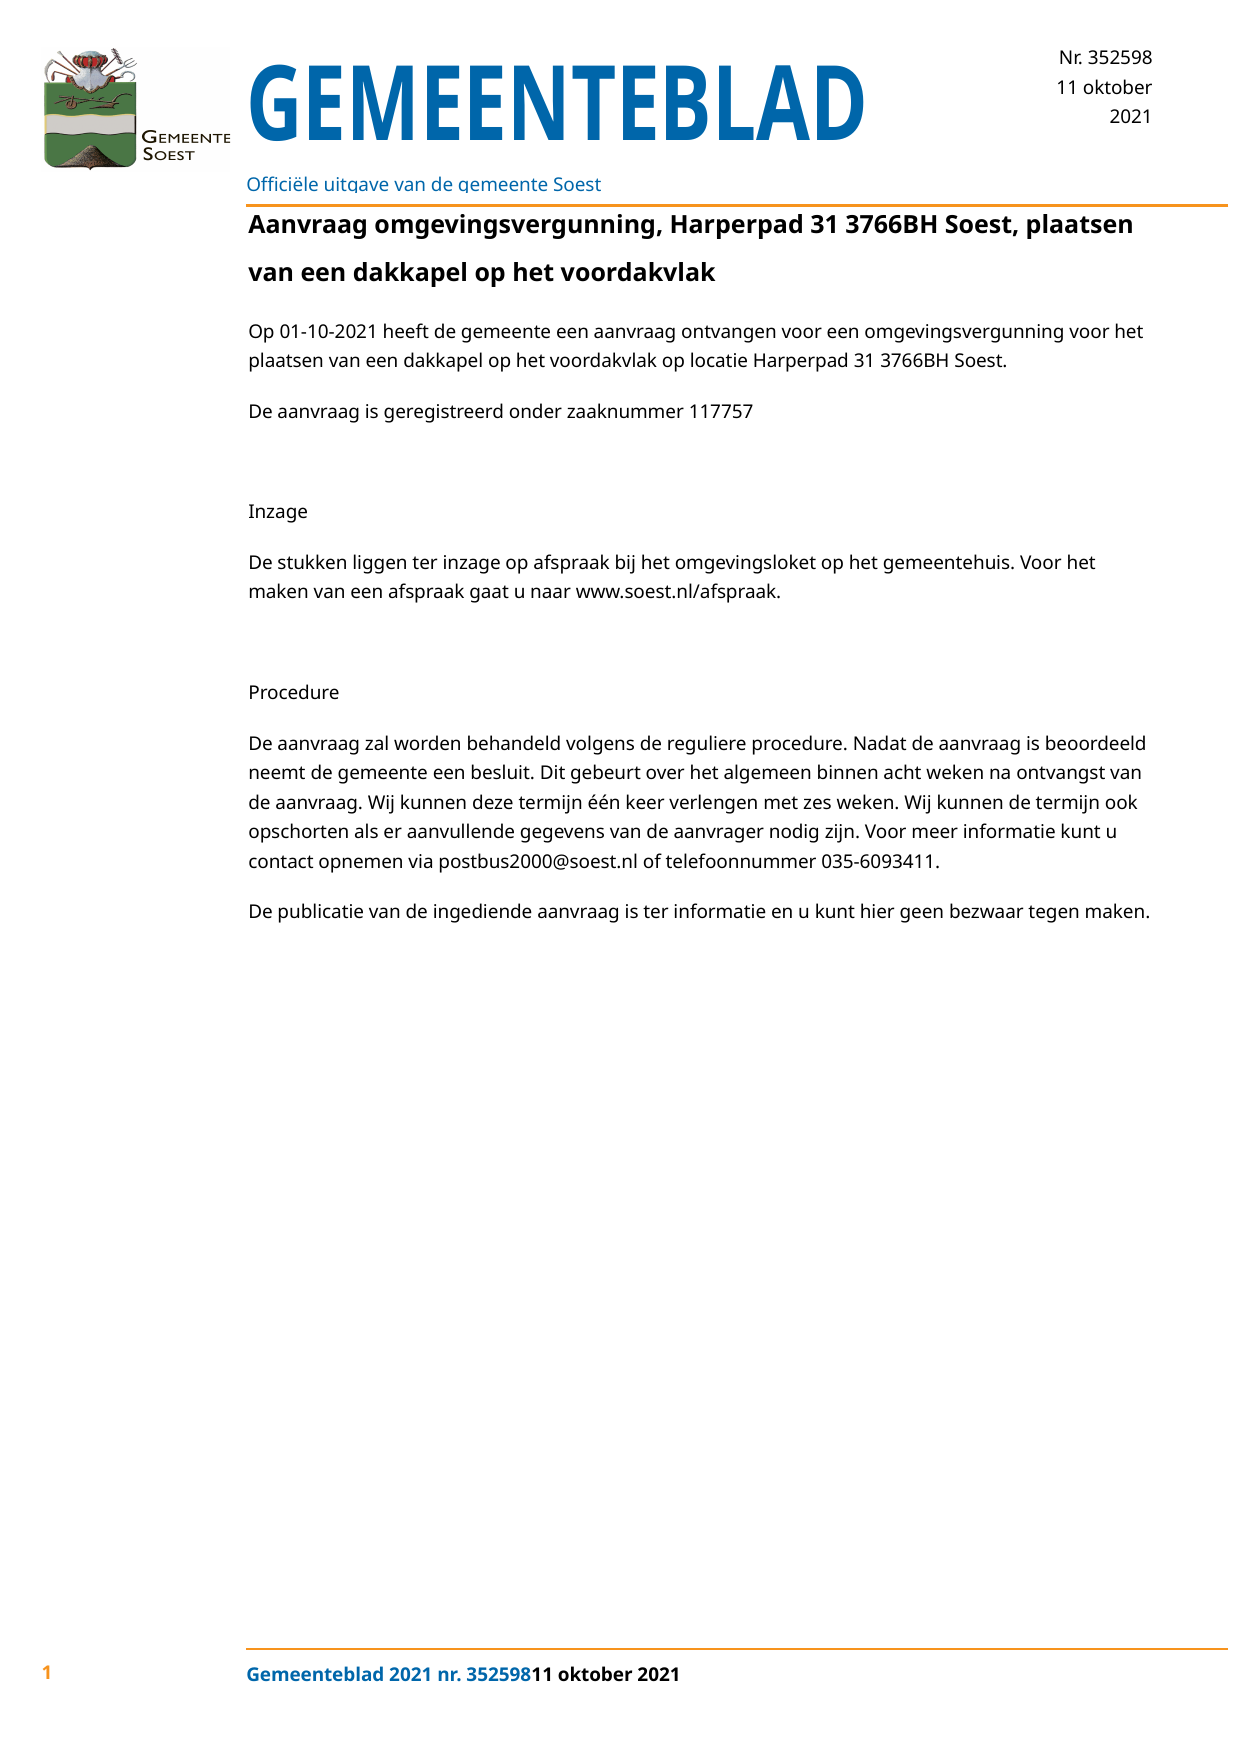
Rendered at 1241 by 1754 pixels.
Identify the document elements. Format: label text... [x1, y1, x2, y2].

text Op 01-10-2021 heeft de gemeente een aanvraag ontvangen voor een omgevingsvergunning voor het plaatsen van een dakkapel op het voordakvlak op locatie Harperpad 31 3766BH Soest. [248, 318, 1152, 373]
text Procedure [248, 679, 1152, 705]
text De publicatie van de ingediende aanvraag is ter informatie en u kunt hier geen bezwaar tegen maken. [248, 899, 1152, 924]
text De stukken liggen ter inzage op afspraak bij het omgevingsloket op het gemeentehuis. Voor het maken van een afspraak gaat u naar www.soest.nl/afspraak. [248, 549, 1152, 604]
text De aanvraag is geregistreerd onder zaaknummer 117757 [248, 398, 1152, 424]
text Inzage [248, 499, 1152, 524]
text Aanvraag omgevingsvergunning, Harperpad 31 3766BH Soest, plaatsen van een dakkapel op het voordakvlak [248, 207, 1152, 288]
text De aanvraag zal worden behandeld volgens de reguliere procedure. Nadat de aanvraag is beoordeeld neemt de gemeente een besluit. Dit gebeurt over het algemeen binnen acht weken na ontvangst van de aanvraag. Wij kunnen deze termijn één keer verlengen met zes weken. Wij kunnen de termijn ook opschorten als er aanvullende gegevens van de aanvrager nodig zijn. Voor meer informatie kunt u contact opnemen via postbus2000@soest.nl of telefoonnummer 035-6093411. [248, 730, 1152, 874]
picture [41, 47, 231, 172]
